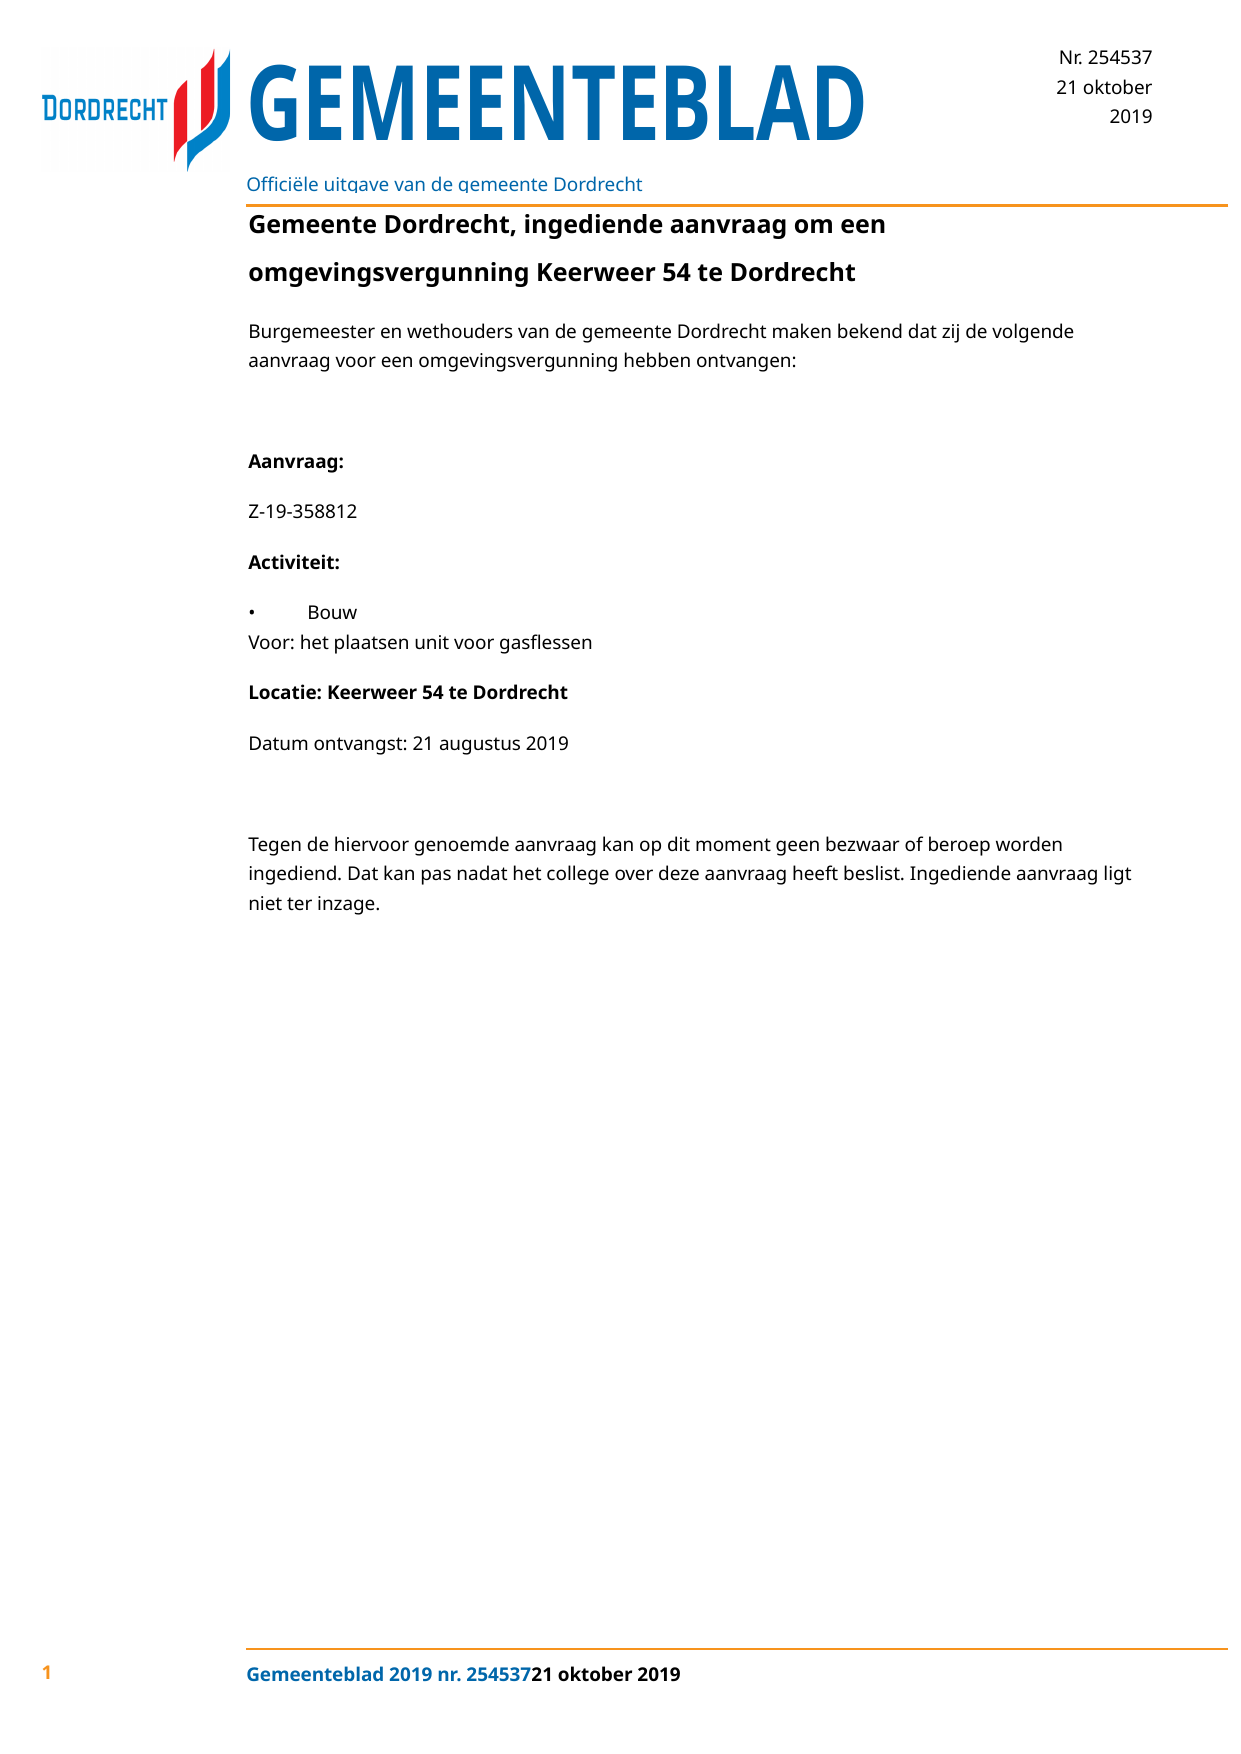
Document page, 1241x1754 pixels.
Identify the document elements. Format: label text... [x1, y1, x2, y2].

text Burgemeester en wethouders van de gemeente Dordrecht maken bekend dat zij de volgende aanvraag voor een omgevingsvergunning hebben ontvangen: [248, 318, 1152, 373]
text Tegen de hiervoor genoemde aanvraag kan op dit moment geen bezwaar of beroep worden ingediend. Dat kan pas nadat het college over deze aanvraag heeft beslist. Ingediende aanvraag ligt niet ter inzage. [248, 831, 1152, 916]
picture [41, 47, 231, 172]
text Aanvraag: [248, 448, 1152, 474]
text Z-19-358812 [248, 499, 1152, 524]
list Bouw [248, 599, 1152, 625]
text Datum ontvangst: 21 augustus 2019 [248, 730, 1152, 756]
text Gemeente Dordrecht, ingediende aanvraag om een omgevingsvergunning Keerweer 54 te Dordrecht [248, 207, 1152, 288]
text Locatie: Keerweer 54 te Dordrecht [248, 679, 1152, 705]
text Voor: het plaatsen unit voor gasflessen [248, 629, 1152, 655]
text Activiteit: [248, 549, 1152, 575]
